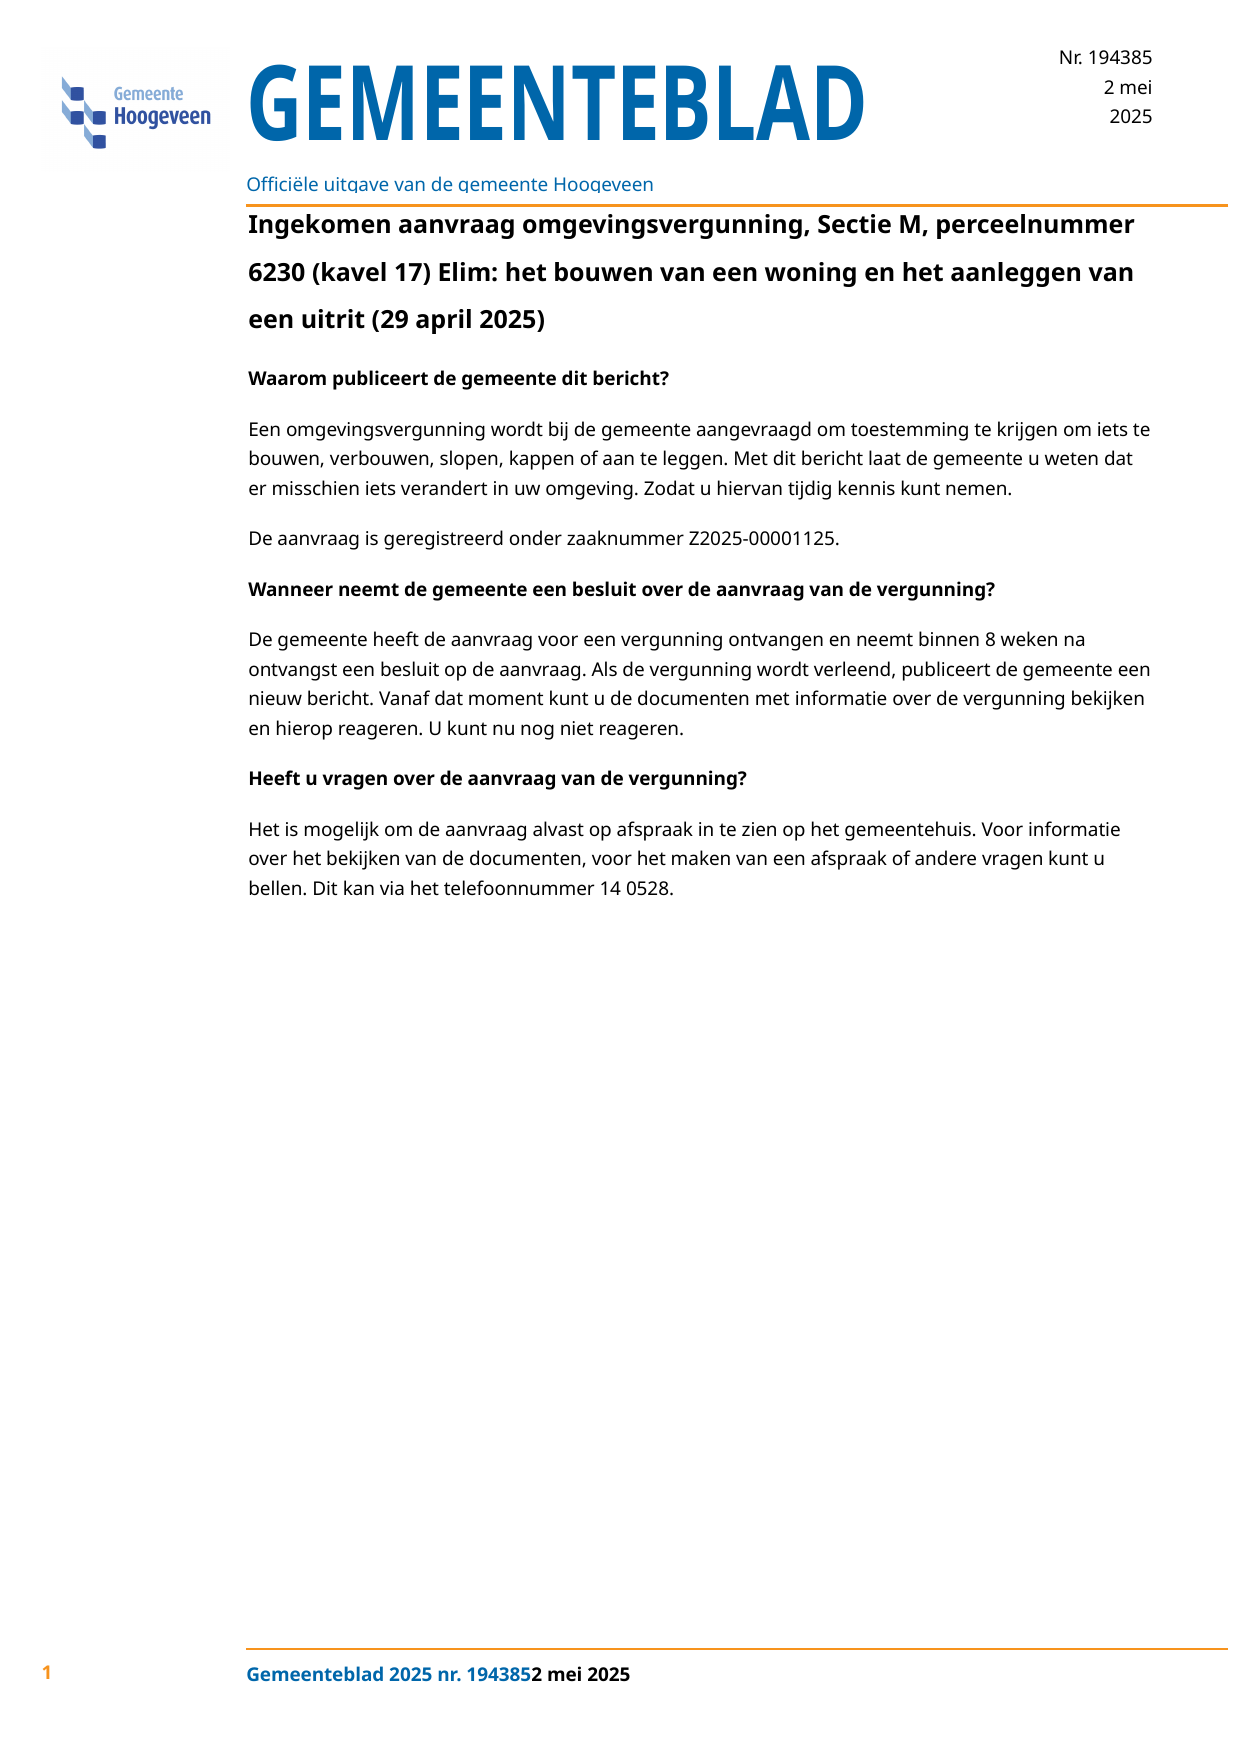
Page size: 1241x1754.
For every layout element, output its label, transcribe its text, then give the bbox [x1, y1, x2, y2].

text De aanvraag is geregistreerd onder zaaknummer Z2025-00001125. [248, 526, 1152, 551]
text Wanneer neemt de gemeente een besluit over de aanvraag van de vergunning? [248, 576, 1152, 602]
text Ingekomen aanvraag omgevingsvergunning, Sectie M, perceelnummer 6230 (kavel 17) Elim: het bouwen van een woning en het aanleggen van een uitrit (29 april 2025) [248, 207, 1152, 336]
text Heeft u vragen over de aanvraag van de vergunning? [248, 766, 1152, 791]
text Een omgevingsvergunning wordt bij de gemeente aangevraagd om toestemming te krijgen om iets te bouwen, verbouwen, slopen, kappen of aan te leggen. Met dit bericht laat de gemeente u weten dat er misschien iets verandert in uw omgeving. Zodat u hiervan tijdig kennis kunt nemen. [248, 416, 1152, 501]
text Het is mogelijk om de aanvraag alvast op afspraak in te zien op het gemeentehuis. Voor informatie over het bekijken van de documenten, voor het maken van een afspraak of andere vragen kunt u bellen. Dit kan via het telefoonnummer 14 0528. [248, 816, 1152, 901]
picture [41, 47, 231, 172]
text Waarom publiceert de gemeente dit bericht? [248, 366, 1152, 391]
text De gemeente heeft de aanvraag voor een vergunning ontvangen en neemt binnen 8 weken na ontvangst een besluit op de aanvraag. Als de vergunning wordt verleend, publiceert de gemeente een nieuw bericht. Vanaf dat moment kunt u de documenten met informatie over de vergunning bekijken en hierop reageren. U kunt nu nog niet reageren. [248, 626, 1152, 741]
